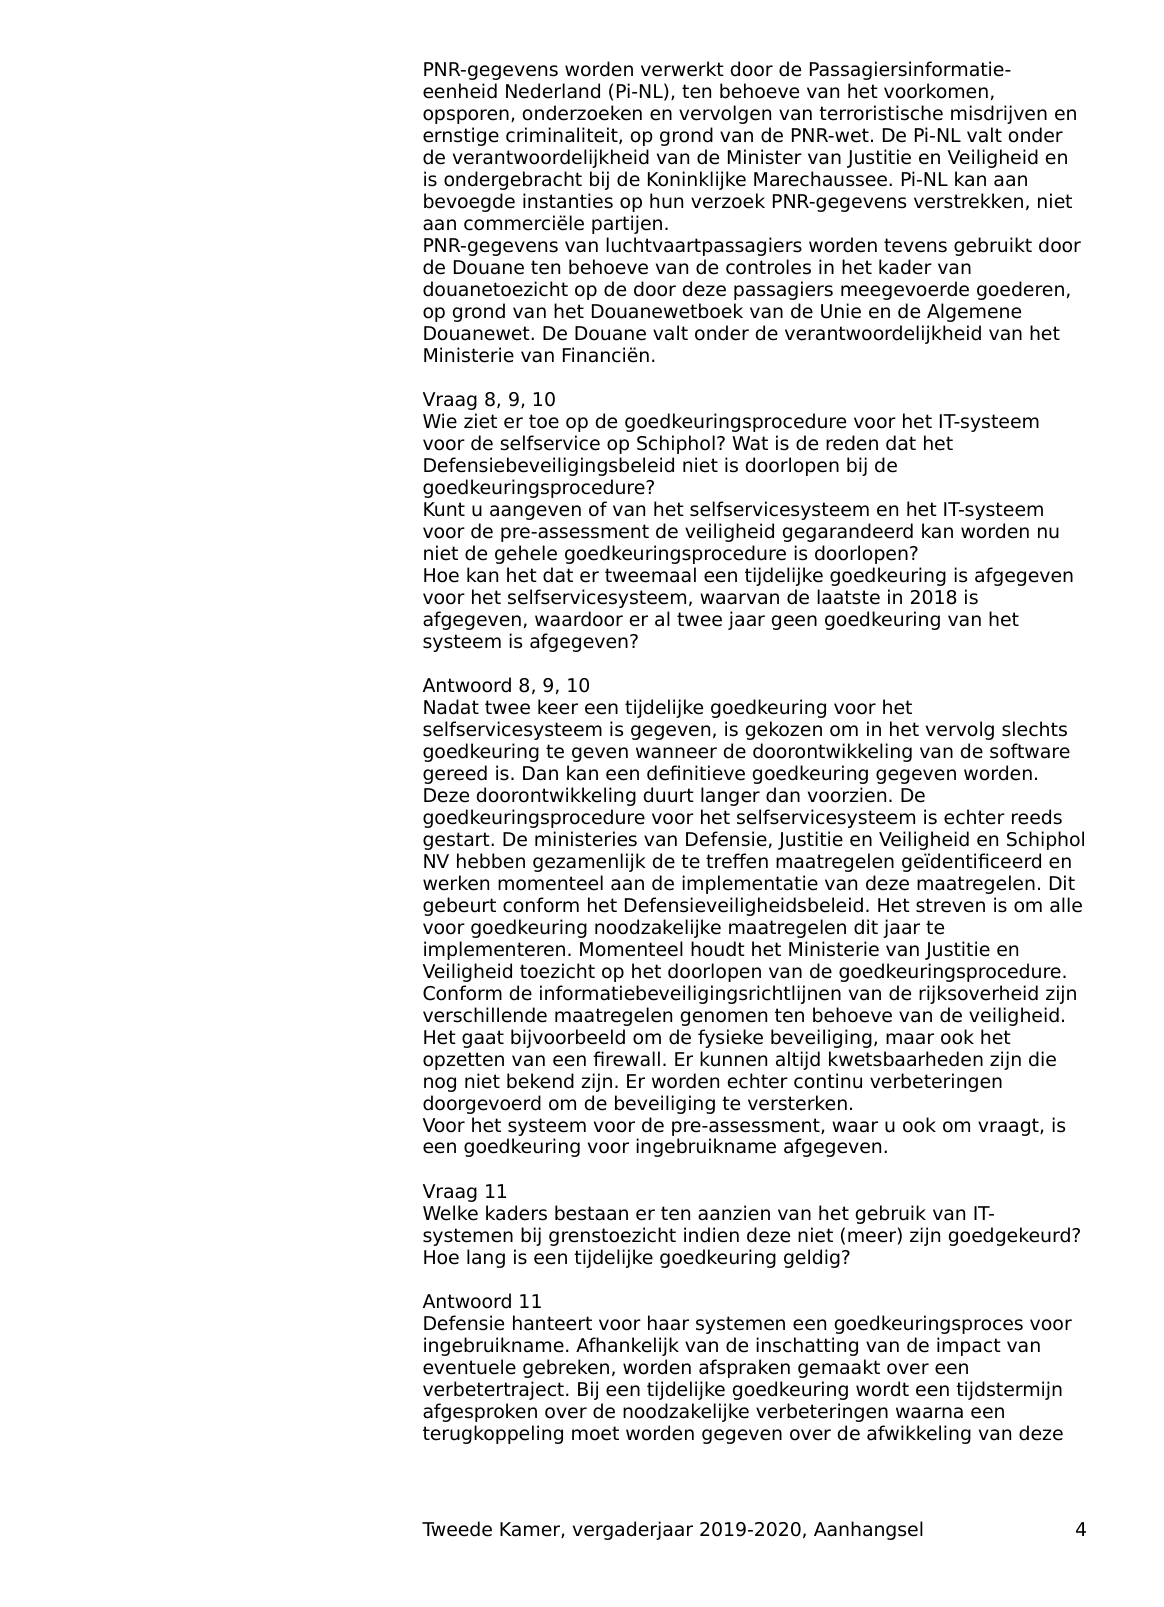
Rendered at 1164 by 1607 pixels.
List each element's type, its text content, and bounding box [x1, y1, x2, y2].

text Wie ziet er toe op de goedkeuringsprocedure voor het IT-systeem voor de selfservice op Schiphol? Wat is de reden dat het Defensiebeveiligingsbeleid niet is doorlopen bij de goedkeuringsprocedure? [422, 411, 1087, 499]
text Hoe kan het dat er tweemaal een tijdelijke goedkeuring is afgegeven voor het selfservicesysteem, waarvan de laatste in 2018 is afgegeven, waardoor er al twee jaar geen goedkeuring van het systeem is afgegeven? [422, 565, 1087, 653]
text Voor het systeem voor de pre-assessment, waar u ook om vraagt, is een goedkeuring voor ingebruikname afgegeven. [422, 1114, 1087, 1158]
text Kunt u aangeven of van het selfservicesysteem en het IT-systeem voor de pre-assessment de veiligheid gegarandeerd kan worden nu niet de gehele goedkeuringsprocedure is doorlopen? [422, 499, 1087, 565]
text Deze doorontwikkeling duurt langer dan voorzien. De goedkeuringsprocedure voor het selfservicesysteem is echter reeds gestart. De ministeries van Defensie, Justitie en Veiligheid en Schiphol NV hebben gezamenlijk de te treffen maatregelen geïdentificeerd en werken momenteel aan de implementatie van deze maatregelen. Dit gebeurt conform het Defensieveiligheidsbeleid. Het streven is om alle voor goedkeuring noodzakelijke maatregelen dit jaar te implementeren. Momenteel houdt het Ministerie van Justitie en Veiligheid toezicht op het doorlopen van de goedkeuringsprocedure. [422, 785, 1087, 983]
text Conform de informatiebeveiligingsrichtlijnen van de rijksoverheid zijn verschillende maatregelen genomen ten behoeve van de veiligheid. Het gaat bijvoorbeeld om de fysieke beveiliging, maar ook het opzetten van een firewall. Er kunnen altijd kwetsbaarheden zijn die nog niet bekend zijn. Er worden echter continu verbeteringen doorgevoerd om de beveiliging te versterken. [422, 983, 1087, 1114]
text Antwoord 11 [422, 1291, 1087, 1313]
text Vraag 11 [422, 1181, 1087, 1203]
text Welke kaders bestaan er ten aanzien van het gebruik van IT-systemen bij grenstoezicht indien deze niet (meer) zijn goedgekeurd? Hoe lang is een tijdelijke goedkeuring geldig? [422, 1203, 1087, 1268]
text Nadat twee keer een tijdelijke goedkeuring voor het selfservicesysteem is gegeven, is gekozen om in het vervolg slechts goedkeuring te geven wanneer de doorontwikkeling van de software gereed is. Dan kan een definitieve goedkeuring gegeven worden. [422, 697, 1087, 785]
text Vraag 8, 9, 10 [422, 389, 1087, 411]
text PNR-gegevens van luchtvaartpassagiers worden tevens gebruikt door de Douane ten behoeve van de controles in het kader van douanetoezicht op de door deze passagiers meegevoerde goederen, op grond van het Douanewetboek van de Unie en de Algemene Douanewet. De Douane valt onder de verantwoordelijkheid van het Ministerie van Financiën. [422, 235, 1087, 367]
text PNR-gegevens worden verwerkt door de Passagiersinformatie-eenheid Nederland (Pi-NL), ten behoeve van het voorkomen, opsporen, onderzoeken en vervolgen van terroristische misdrijven en ernstige criminaliteit, op grond van de PNR-wet. De Pi-NL valt onder de verantwoordelijkheid van de Minister van Justitie en Veiligheid en is ondergebracht bij de Koninklijke Marechaussee. Pi-NL kan aan bevoegde instanties op hun verzoek PNR-gegevens verstrekken, niet aan commerciële partijen. [422, 59, 1087, 235]
text Antwoord 8, 9, 10 [422, 675, 1087, 697]
text Defensie hanteert voor haar systemen een goedkeuringsproces voor ingebruikname. Afhankelijk van de inschatting van de impact van eventuele gebreken, worden afspraken gemaakt over een verbetertraject. Bij een tijdelijke goedkeuring wordt een tijdstermijn afgesproken over de noodzakelijke verbeteringen waarna een terugkoppeling moet worden gegeven over de afwikkeling van deze [422, 1313, 1087, 1444]
